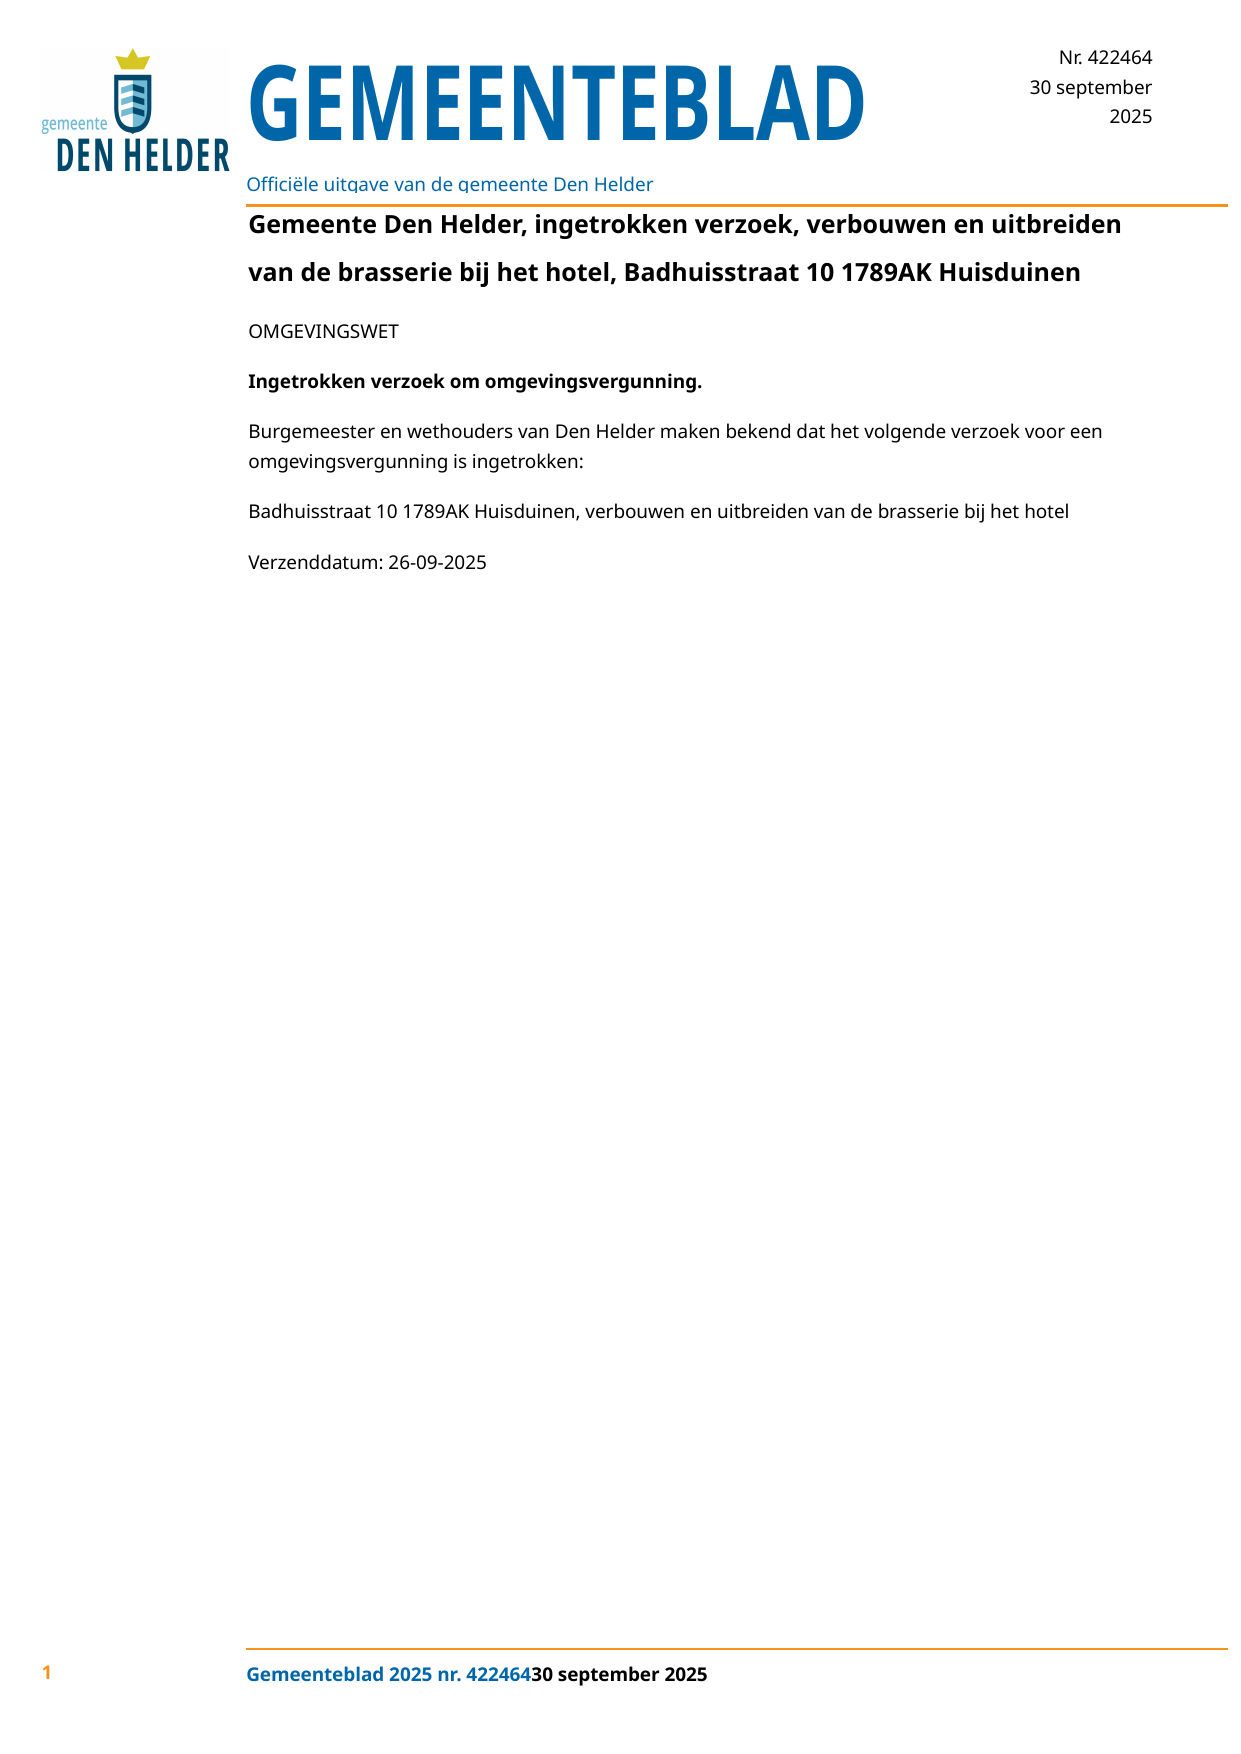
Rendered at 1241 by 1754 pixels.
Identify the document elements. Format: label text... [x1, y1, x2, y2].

picture [63, 144, 68, 165]
picture [220, 160, 224, 172]
text Verzenddatum: 26-09-2025 [248, 549, 1152, 575]
picture [182, 144, 187, 165]
text Burgemeester en wethouders van Den Helder maken bekend dat het volgende verzoek voor een omgevingsvergunning is ingetrokken: [248, 419, 1152, 474]
text Gemeente Den Helder, ingetrokken verzoek, verbouwen en uitbreiden van de brasserie bij het hotel, Badhuisstraat 10 1789AK Huisduinen [248, 207, 1152, 288]
text OMGEVINGSWET [248, 318, 1152, 344]
picture [130, 157, 135, 172]
text Badhuisstraat 10 1789AK Huisduinen, verbouwen en uitbreiden van de brasserie bij het hotel [248, 499, 1152, 524]
text Ingetrokken verzoek om omgevingsvergunning. [248, 368, 1152, 394]
picture [100, 154, 106, 172]
picture [41, 47, 231, 172]
